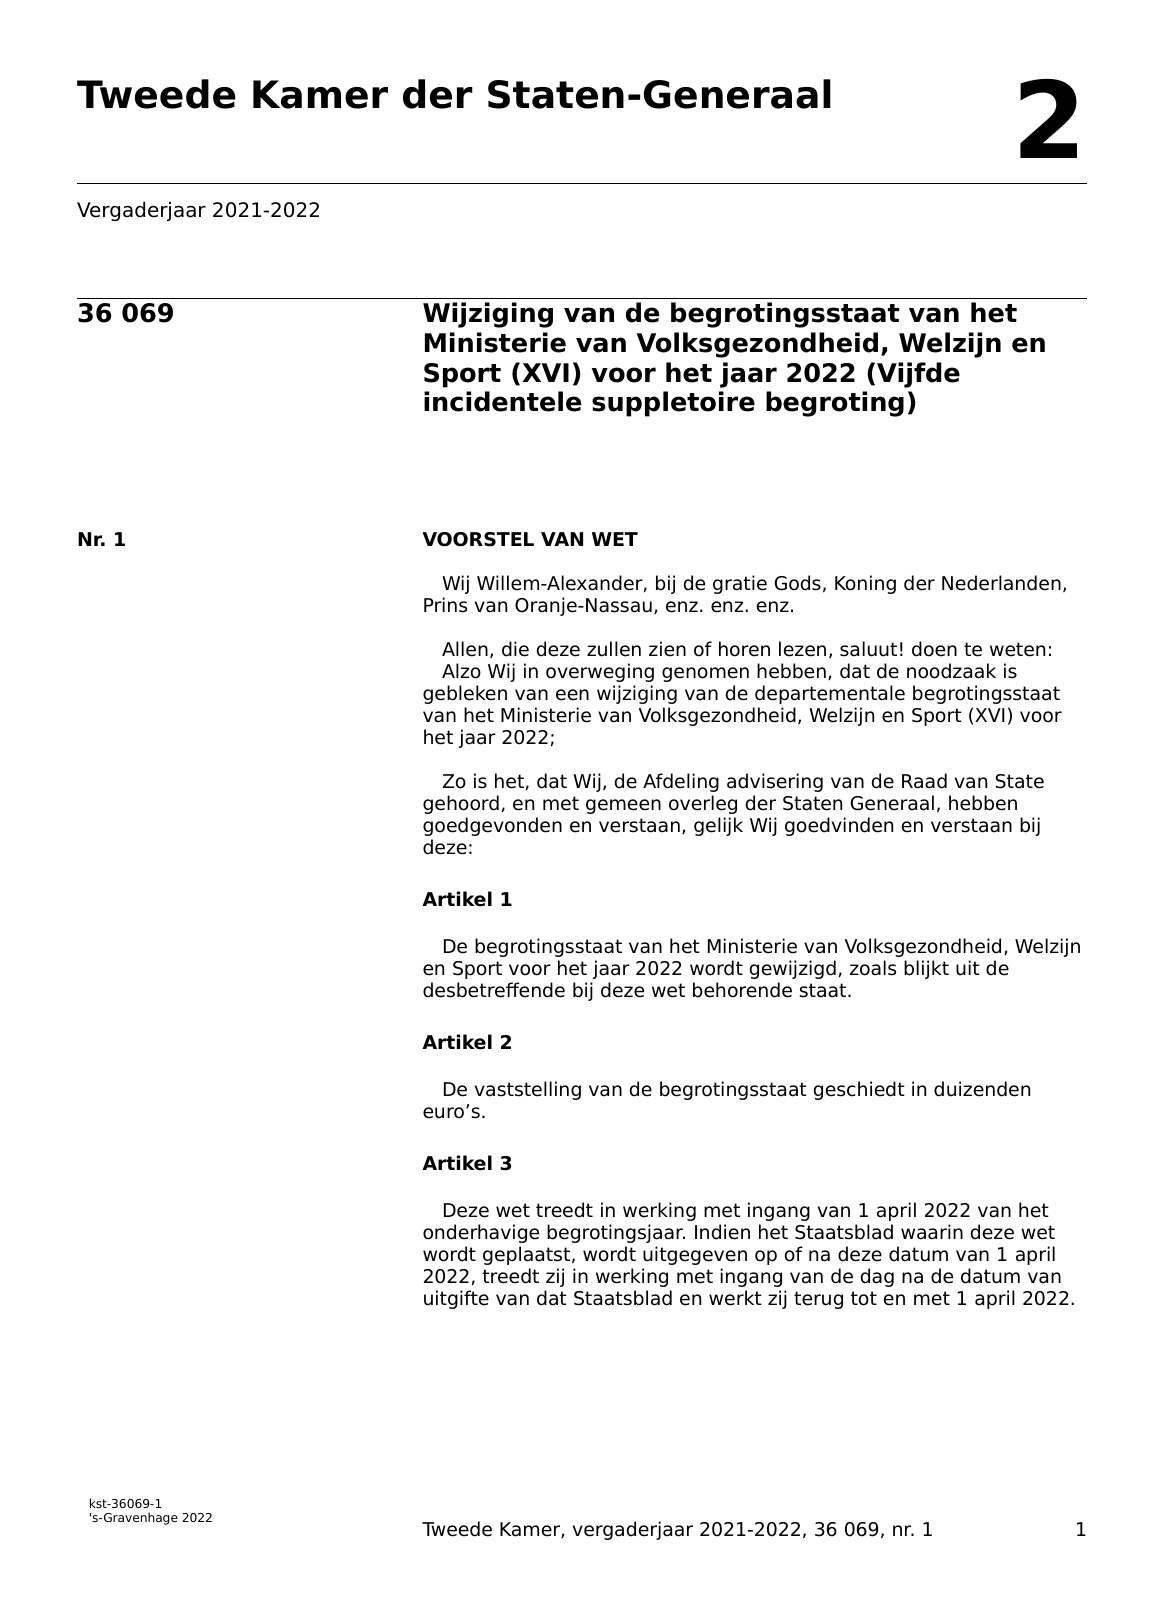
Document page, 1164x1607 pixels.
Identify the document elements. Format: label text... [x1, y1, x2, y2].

subtitle Artikel 1 [422, 889, 1087, 911]
text Alzo Wij in overweging genomen hebben, dat de noodzaak is gebleken van een wijziging van de departementale begrotingsstaat van het Ministerie van Volksgezondheid, Welzijn en Sport (XVI) voor het jaar 2022; [422, 661, 1087, 749]
table_header 2 [886, 59, 1087, 183]
text Wij Willem-Alexander, bij de gratie Gods, Koning der Nederlanden, Prins van Oranje-Nassau, enz. enz. enz. [422, 573, 1087, 617]
text De begrotingsstaat van het Ministerie van Volksgezondheid, Welzijn en Sport voor het jaar 2022 wordt gewijzigd, zoals blijkt uit de desbetreffende bij deze wet behorende staat. [422, 936, 1087, 1002]
text kst-36069-1 [88, 1497, 323, 1511]
text De vaststelling van de begrotingsstaat geschiedt in duizenden euro’s. [422, 1079, 1087, 1123]
text 's-Gravenhage 2022 [88, 1511, 323, 1525]
text Allen, die deze zullen zien of horen lezen, saluut! doen te weten: [422, 639, 1087, 661]
table_header Tweede Kamer der Staten-Generaal [77, 59, 886, 183]
table_cell Vergaderjaar 2021-2022 [77, 184, 1087, 298]
subtitle Artikel 2 [422, 1032, 1087, 1054]
subtitle Artikel 3 [422, 1153, 1087, 1175]
subtitle 36 069 Wijziging van de begrotingsstaat van het Ministerie van Volksgezondheid, Welzijn en Sport (XVI) voor het jaar 2022 (Vijfde incidentele suppletoire begroting) [77, 299, 1087, 418]
text Deze wet treedt in werking met ingang van 1 april 2022 van het onderhavige begrotingsjaar. Indien het Staatsblad waarin deze wet wordt geplaatst, wordt uitgegeven op of na deze datum van 1 april 2022, treedt zij in werking met ingang van de dag na de datum van uitgifte van dat Staatsblad en werkt zij terug tot en met 1 april 2022. [422, 1200, 1087, 1310]
text Zo is het, dat Wij, de Afdeling advisering van de Raad van State gehoord, en met gemeen overleg der Staten Generaal, hebben goedgevonden en verstaan, gelijk Wij goedvinden en verstaan bij deze: [422, 771, 1087, 859]
subtitle Nr. 1 VOORSTEL VAN WET [77, 529, 1087, 551]
